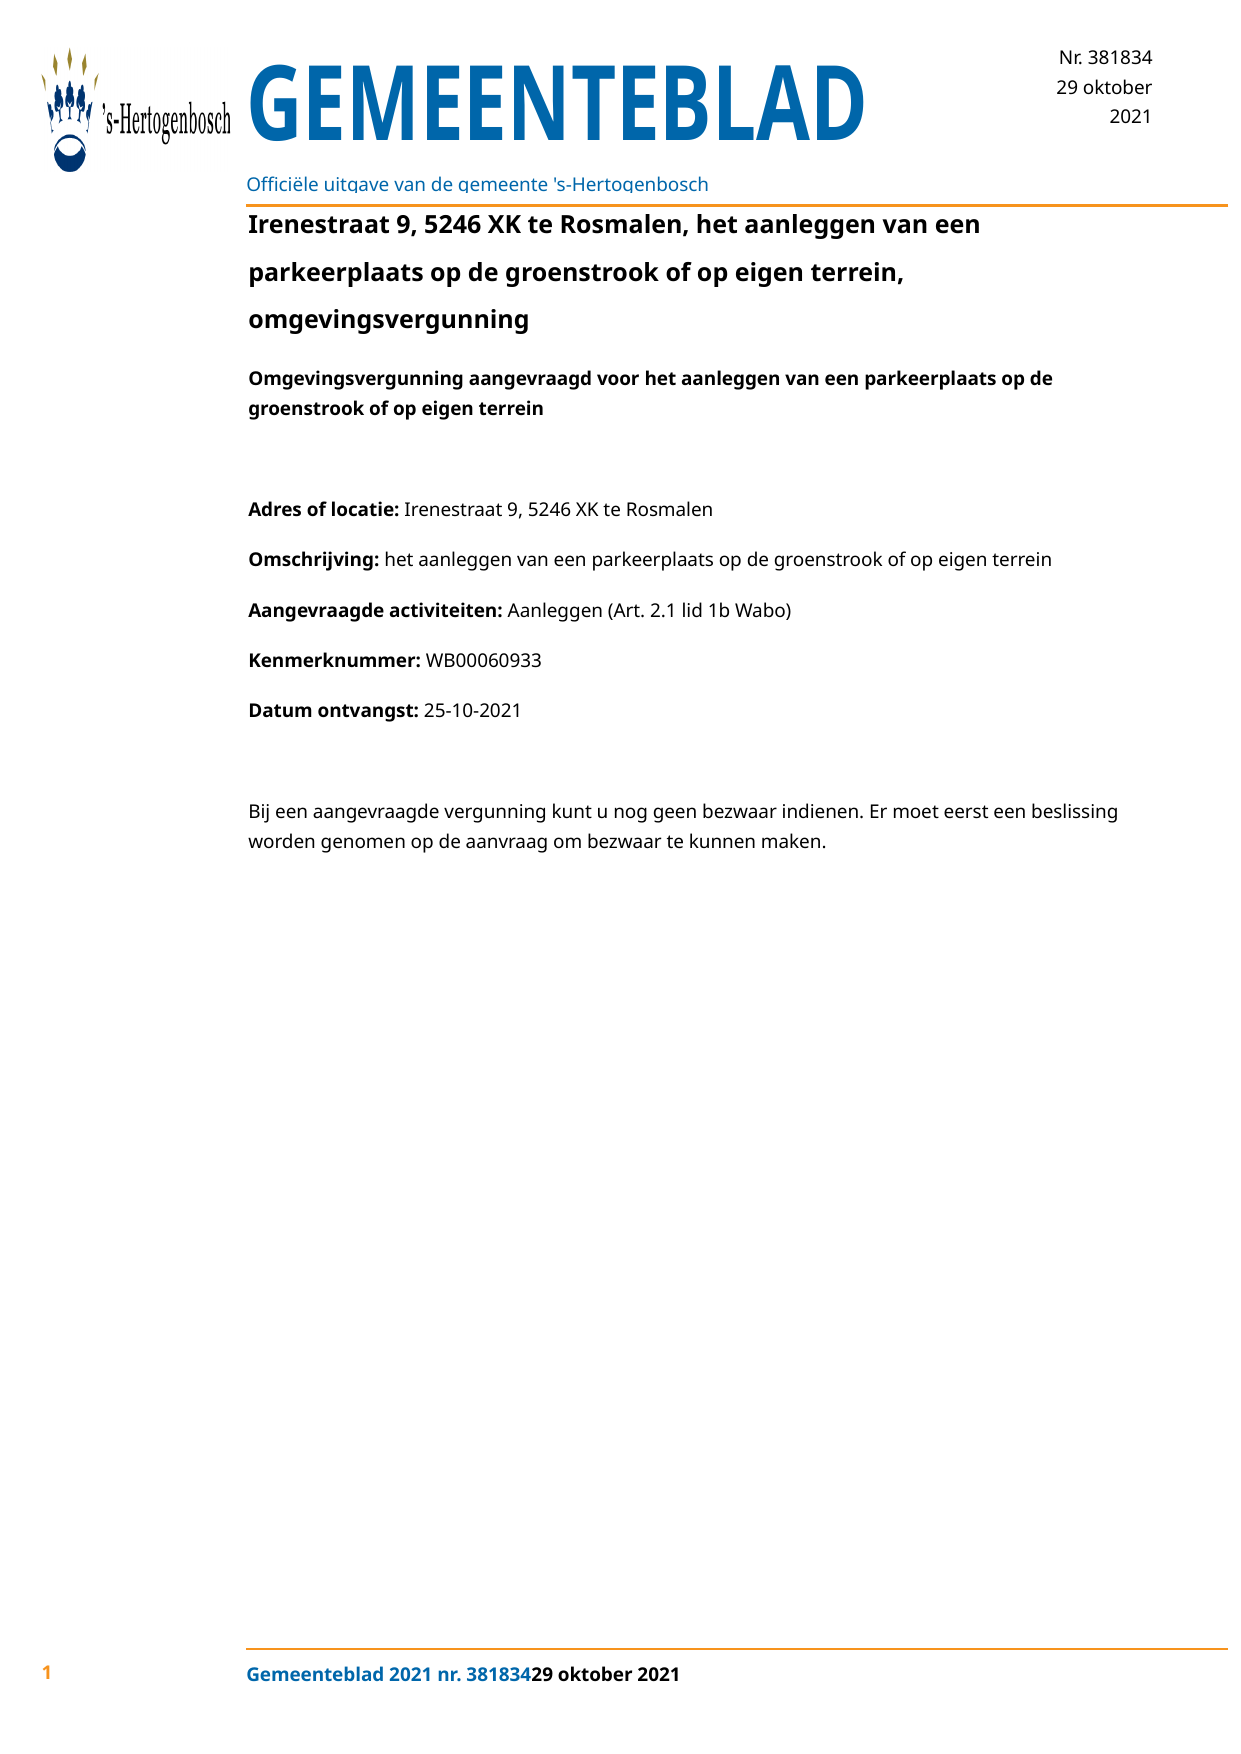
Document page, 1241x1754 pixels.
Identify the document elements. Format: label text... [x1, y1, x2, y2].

picture [41, 47, 231, 172]
text Adres of locatie: Irenestraat 9, 5246 XK te Rosmalen [248, 496, 1152, 522]
text Datum ontvangst: 25-10-2021 [248, 698, 1152, 723]
text Kenmerknummer: WB00060933 [248, 647, 1152, 673]
text Omgevingsvergunning aangevraagd voor het aanleggen van een parkeerplaats op de groenstrook of op eigen terrein [248, 366, 1152, 421]
text Bij een aangevraagde vergunning kunt u nog geen bezwaar indienen. Er moet eerst een beslissing worden genomen op de aanvraag om bezwaar te kunnen maken. [248, 798, 1152, 854]
text Aangevraagde activiteiten: Aanleggen (Art. 2.1 lid 1b Wabo) [248, 597, 1152, 622]
text Omschrijving: het aanleggen van een parkeerplaats op de groenstrook of op eigen terrein [248, 546, 1152, 572]
text Irenestraat 9, 5246 XK te Rosmalen, het aanleggen van een parkeerplaats op de groenstrook of op eigen terrein, omgevingsvergunning [248, 207, 1152, 336]
